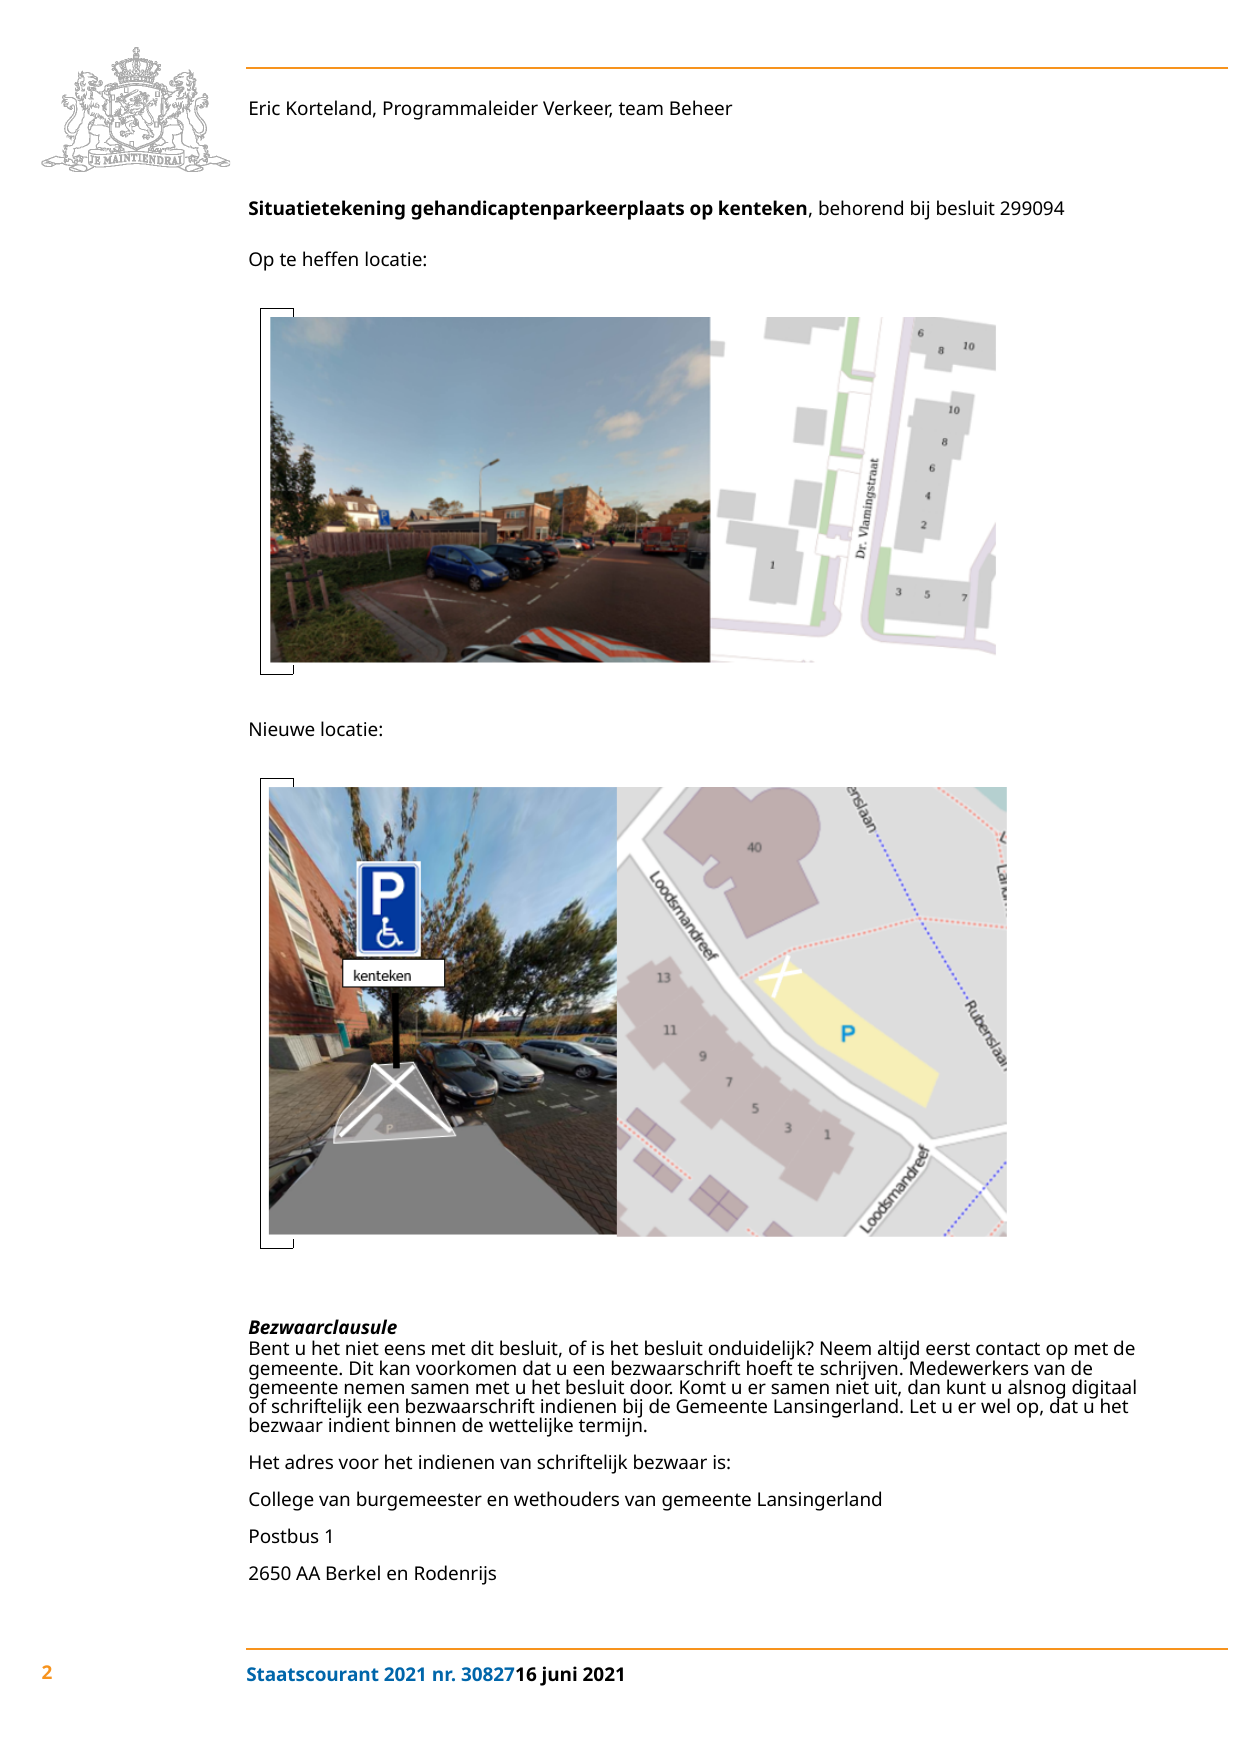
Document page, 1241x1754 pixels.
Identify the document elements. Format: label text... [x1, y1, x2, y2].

picture [268, 317, 1008, 665]
picture [268, 787, 1008, 1239]
text Bent u het niet eens met dit besluit, of is het besluit onduidelijk? Neem altijd eerst contact op met de gemeente. Dit kan voorkomen dat u een bezwaarschrift hoeft te schrijven. Medewerkers van de gemeente nemen samen met u het besluit door. Komt u er samen niet uit, dan kunt u alsnog digitaal of schriftelijk een bezwaarschrift indienen bij de Gemeente Lansingerland. Let u er wel op, dat u het bezwaar indient binnen de wettelijke termijn. [248, 1340, 1152, 1437]
text College van burgemeester en wethouders van gemeente Lansingerland [248, 1491, 1152, 1511]
text Op te heffen locatie: [248, 246, 1152, 272]
picture [41, 47, 231, 172]
text Nieuwe locatie: [248, 716, 1152, 741]
text Eric Korteland, Programmaleider Verkeer, team Beheer [248, 95, 1152, 121]
text Postbus 1 [248, 1528, 1152, 1547]
text 2650 AA Berkel en Rodenrijs [248, 1565, 1152, 1584]
text Situatietekening gehandicaptenparkeerplaats op kenteken, behorend bij besluit 299094 [248, 196, 1152, 221]
text Bezwaarclausule [248, 1314, 1152, 1340]
text Het adres voor het indienen van schriftelijk bezwaar is: [248, 1454, 1152, 1473]
